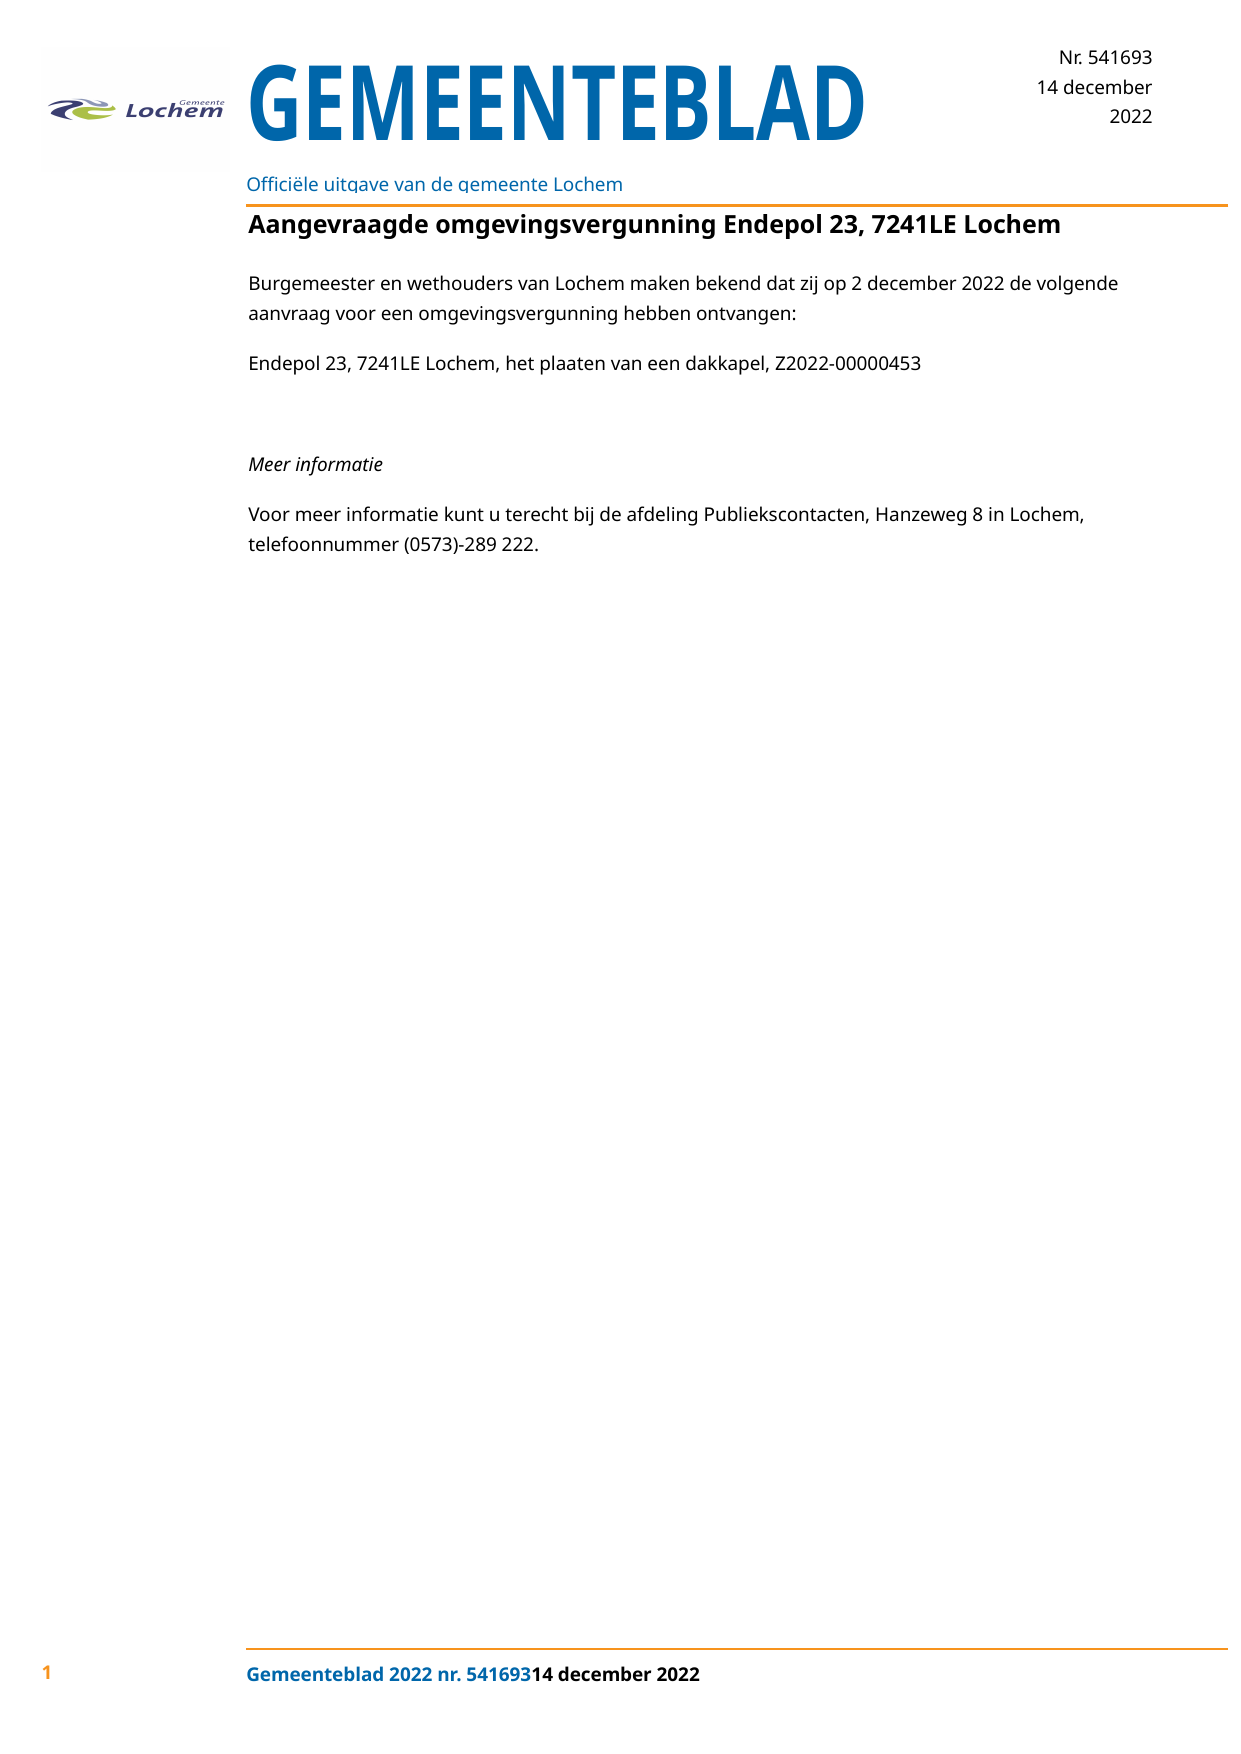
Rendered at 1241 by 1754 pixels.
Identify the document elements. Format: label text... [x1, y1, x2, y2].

text Burgemeester en wethouders van Lochem maken bekend dat zij op 2 december 2022 de volgende aanvraag voor een omgevingsvergunning hebben ontvangen: [248, 270, 1152, 326]
text Aangevraagde omgevingsvergunning Endepol 23, 7241LE Lochem [248, 207, 1152, 241]
text Voor meer informatie kunt u terecht bij de afdeling Publiekscontacten, Hanzeweg 8 in Lochem, telefoonnummer (0573)-289 222. [248, 502, 1152, 557]
text Meer informatie [248, 451, 1152, 477]
text Endepol 23, 7241LE Lochem, het plaaten van een dakkapel, Z2022-00000453 [248, 350, 1152, 376]
picture [41, 47, 231, 172]
